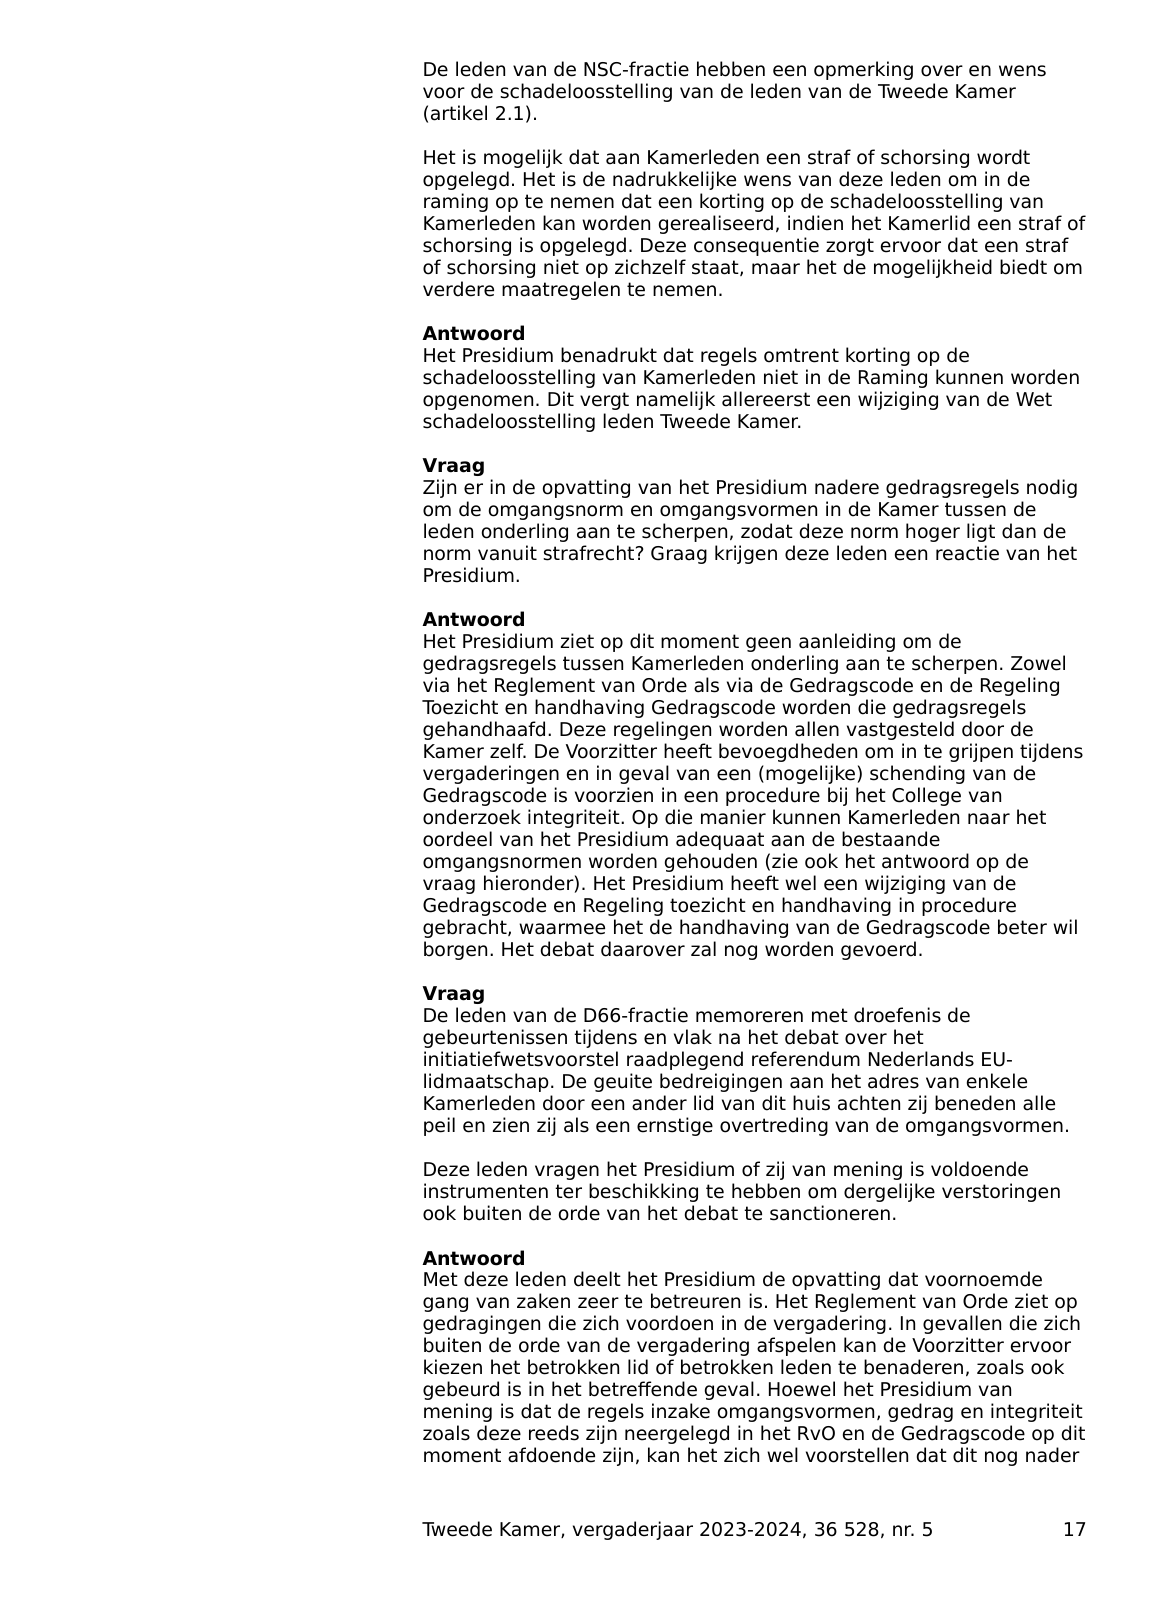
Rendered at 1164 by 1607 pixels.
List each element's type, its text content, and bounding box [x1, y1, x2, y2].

text Vraag [422, 455, 1087, 477]
text Het Presidium ziet op dit moment geen aanleiding om de gedragsregels tussen Kamerleden onderling aan te scherpen. Zowel via het Reglement van Orde als via de Gedragscode en de Regeling Toezicht en handhaving Gedragscode worden die gedragsregels gehandhaafd. Deze regelingen worden allen vastgesteld door de Kamer zelf. De Voorzitter heeft bevoegdheden om in te grijpen tijdens vergaderingen en in geval van een (mogelijke) schending van de Gedragscode is voorzien in een procedure bij het College van onderzoek integriteit. Op die manier kunnen Kamerleden naar het oordeel van het Presidium adequaat aan de bestaande omgangsnormen worden gehouden (zie ook het antwoord op de vraag hieronder). Het Presidium heeft wel een wijziging van de Gedragscode en Regeling toezicht en handhaving in procedure gebracht, waarmee het de handhaving van de Gedragscode beter wil borgen. Het debat daarover zal nog worden gevoerd. [422, 631, 1087, 961]
text Antwoord [422, 609, 1087, 631]
text Deze leden vragen het Presidium of zij van mening is voldoende instrumenten ter beschikking te hebben om dergelijke verstoringen ook buiten de orde van het debat te sanctioneren. [422, 1159, 1087, 1225]
text Het Presidium benadrukt dat regels omtrent korting op de schadeloosstelling van Kamerleden niet in de Raming kunnen worden opgenomen. Dit vergt namelijk allereerst een wijziging van de Wet schadeloosstelling leden Tweede Kamer. [422, 345, 1087, 433]
text Antwoord [422, 1247, 1087, 1269]
text De leden van de NSC-fractie hebben een opmerking over en wens voor de schadeloosstelling van de leden van de Tweede Kamer (artikel 2.1). [422, 59, 1087, 125]
text Vraag [422, 983, 1087, 1005]
text De leden van de D66-fractie memoreren met droefenis de gebeurtenissen tijdens en vlak na het debat over het initiatiefwetsvoorstel raadplegend referendum Nederlands EU-lidmaatschap. De geuite bedreigingen aan het adres van enkele Kamerleden door een ander lid van dit huis achten zij beneden alle peil en zien zij als een ernstige overtreding van de omgangsvormen. [422, 1005, 1087, 1137]
text Antwoord [422, 323, 1087, 345]
text Het is mogelijk dat aan Kamerleden een straf of schorsing wordt opgelegd. Het is de nadrukkelijke wens van deze leden om in de raming op te nemen dat een korting op de schadeloosstelling van Kamerleden kan worden gerealiseerd, indien het Kamerlid een straf of schorsing is opgelegd. Deze consequentie zorgt ervoor dat een straf of schorsing niet op zichzelf staat, maar het de mogelijkheid biedt om verdere maatregelen te nemen. [422, 147, 1087, 301]
text Met deze leden deelt het Presidium de opvatting dat voornoemde gang van zaken zeer te betreuren is. Het Reglement van Orde ziet op gedragingen die zich voordoen in de vergadering. In gevallen die zich buiten de orde van de vergadering afspelen kan de Voorzitter ervoor kiezen het betrokken lid of betrokken leden te benaderen, zoals ook gebeurd is in het betreffende geval. Hoewel het Presidium van mening is dat de regels inzake omgangsvormen, gedrag en integriteit zoals deze reeds zijn neergelegd in het RvO en de Gedragscode op dit moment afdoende zijn, kan het zich wel voorstellen dat dit nog nader [422, 1269, 1087, 1467]
text Zijn er in de opvatting van het Presidium nadere gedragsregels nodig om de omgangsnorm en omgangsvormen in de Kamer tussen de leden onderling aan te scherpen, zodat deze norm hoger ligt dan de norm vanuit strafrecht? Graag krijgen deze leden een reactie van het Presidium. [422, 477, 1087, 587]
